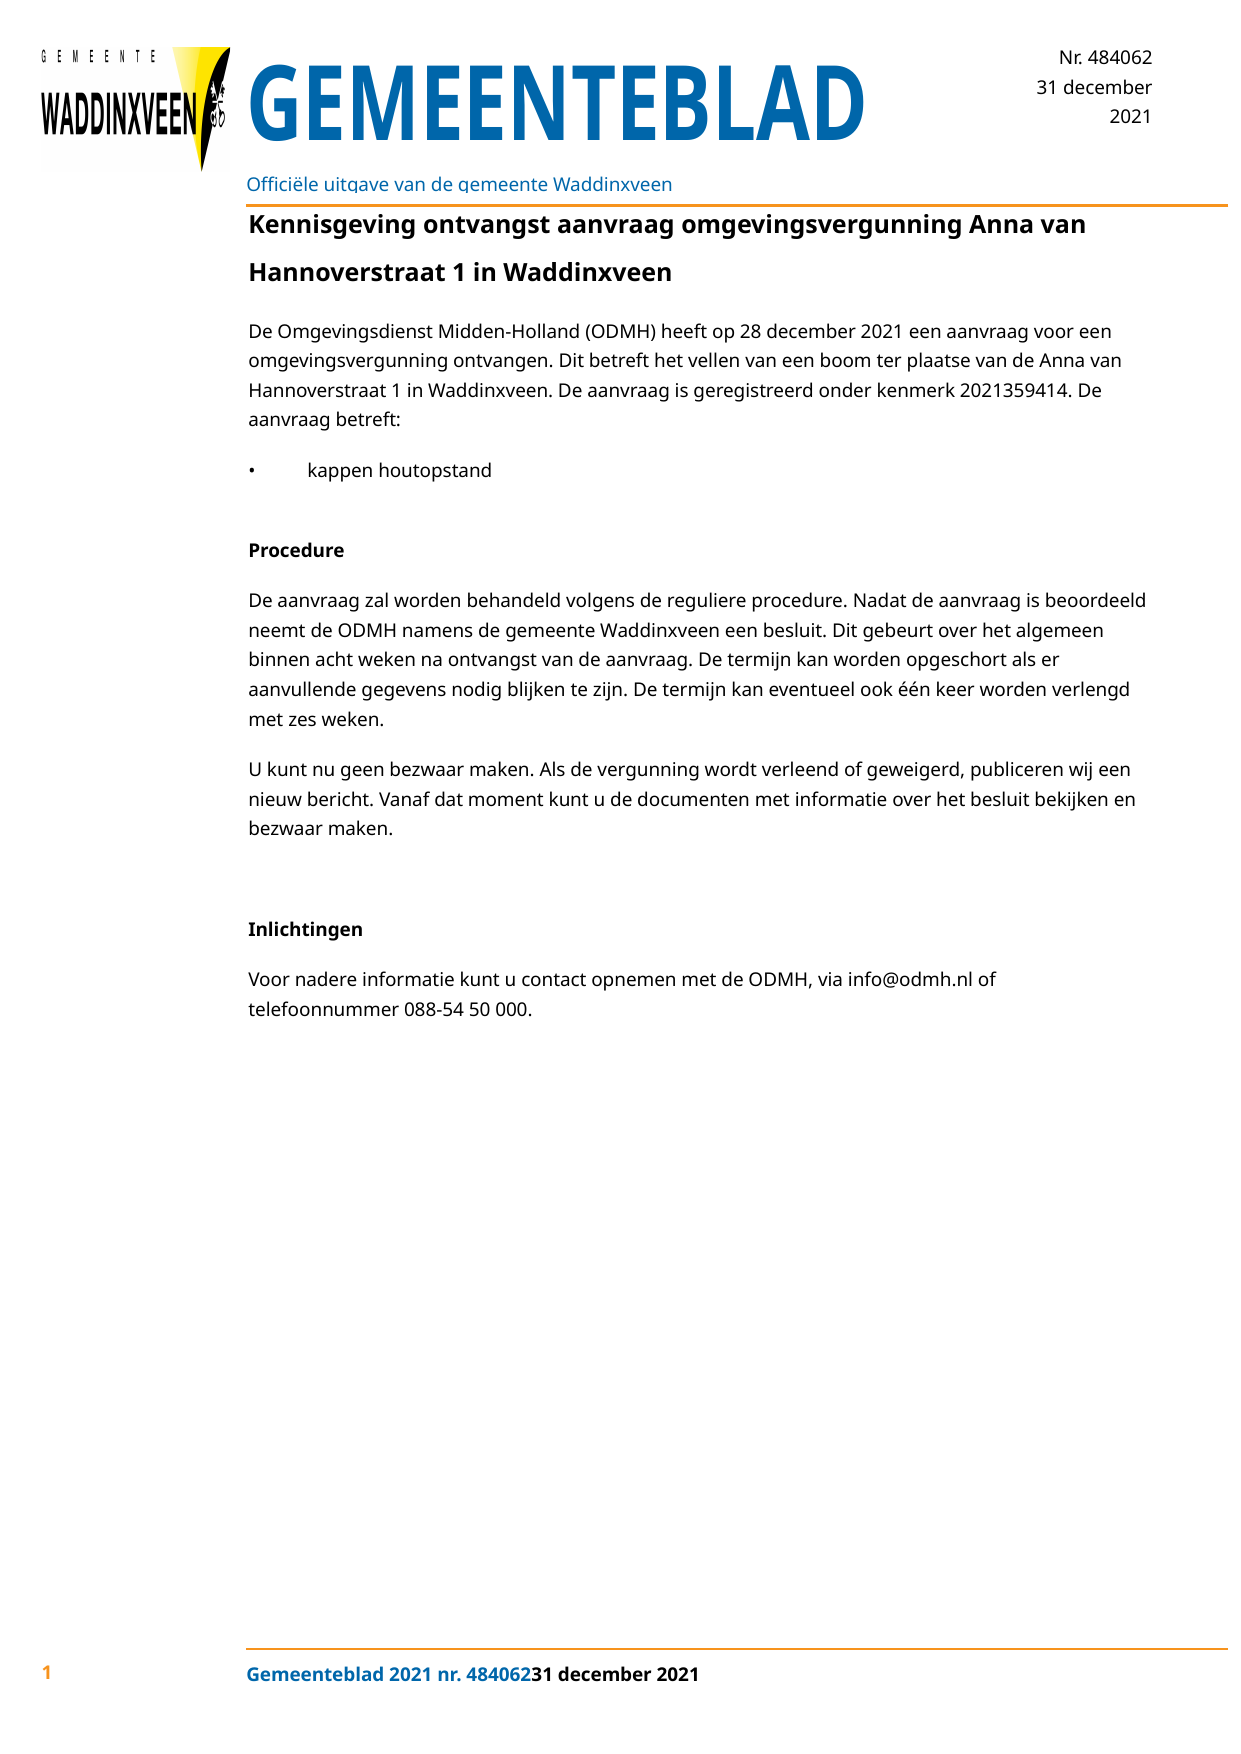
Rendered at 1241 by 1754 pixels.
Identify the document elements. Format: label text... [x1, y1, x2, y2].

text U kunt nu geen bezwaar maken. Als de vergunning wordt verleend of geweigerd, publiceren wij een nieuw bericht. Vanaf dat moment kunt u de documenten met informatie over het besluit bekijken en bezwaar maken. [248, 756, 1152, 841]
text Voor nadere informatie kunt u contact opnemen met de ODMH, via info@odmh.nl of telefoonnummer 088-54 50 000. [248, 967, 1152, 1022]
text Kennisgeving ontvangst aanvraag omgevingsvergunning Anna van Hannoverstraat 1 in Waddinxveen [248, 207, 1152, 288]
text De Omgevingsdienst Midden-Holland (ODMH) heeft op 28 december 2021 een aanvraag voor een omgevingsvergunning ontvangen. Dit betreft het vellen van een boom ter plaatse van de Anna van Hannoverstraat 1 in Waddinxveen. De aanvraag is geregistreerd onder kenmerk 2021359414. De aanvraag betreft: [248, 318, 1152, 432]
text Inlichtingen [248, 916, 1152, 942]
picture [41, 47, 231, 172]
text Procedure [248, 537, 1152, 563]
text De aanvraag zal worden behandeld volgens de reguliere procedure. Nadat de aanvraag is beoordeeld neemt de ODMH namens de gemeente Waddinxveen een besluit. Dit gebeurt over het algemeen binnen acht weken na ontvangst van de aanvraag. De termijn kan worden opgeschort als er aanvullende gegevens nodig blijken te zijn. De termijn kan eventueel ook één keer worden verlengd met zes weken. [248, 587, 1152, 732]
list kappen houtopstand [248, 457, 1152, 483]
